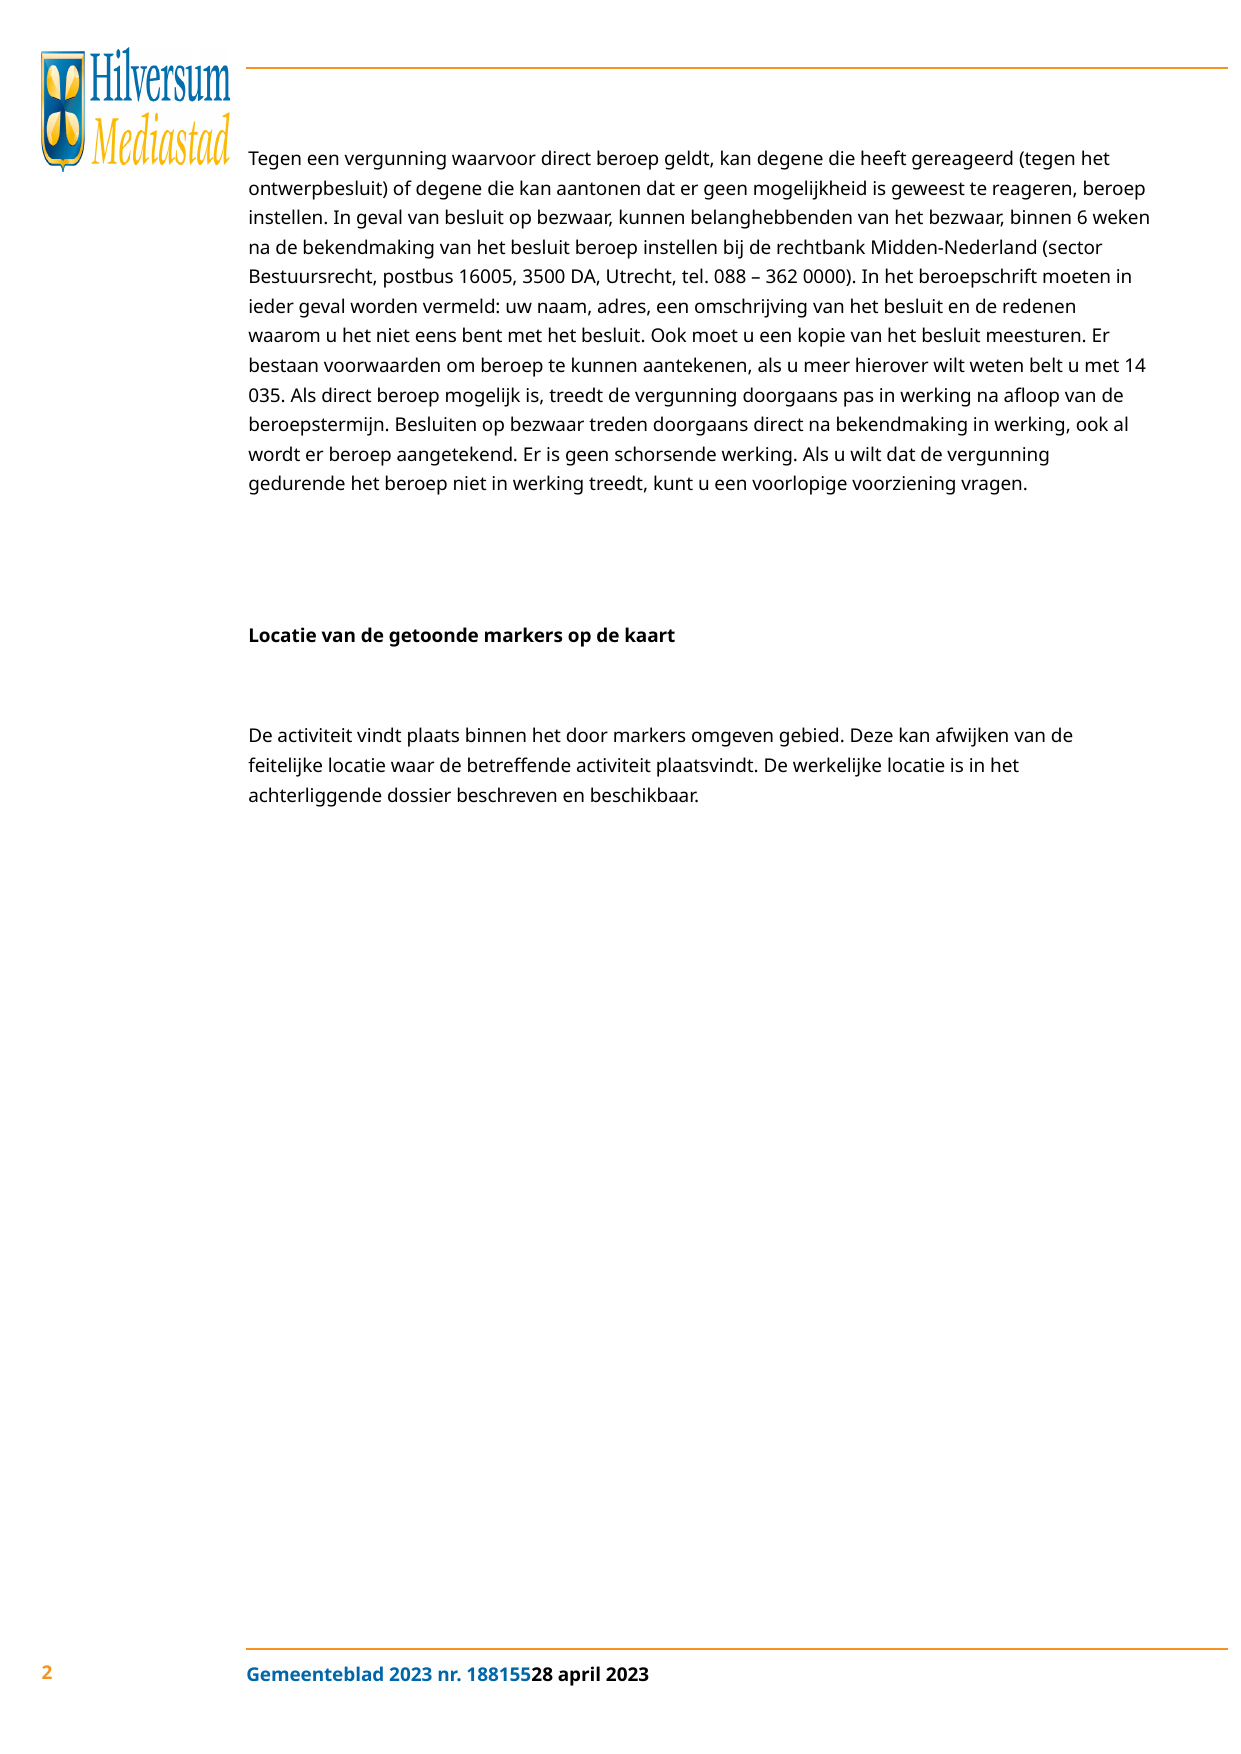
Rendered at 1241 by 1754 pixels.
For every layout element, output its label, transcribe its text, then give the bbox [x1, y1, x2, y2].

text Tegen een vergunning waarvoor direct beroep geldt, kan degene die heeft gereageerd (tegen het ontwerpbesluit) of degene die kan aantonen dat er geen mogelijkheid is geweest te reageren, beroep instellen. In geval van besluit op bezwaar, kunnen belanghebbenden van het bezwaar, binnen 6 weken na de bekendmaking van het besluit beroep instellen bij de rechtbank Midden-Nederland (sector Bestuursrecht, postbus 16005, 3500 DA, Utrecht, tel. 088 – 362 0000). In het beroepschrift moeten in ieder geval worden vermeld: uw naam, adres, een omschrijving van het besluit en de redenen waarom u het niet eens bent met het besluit. Ook moet u een kopie van het besluit meesturen. Er bestaan voorwaarden om beroep te kunnen aantekenen, als u meer hierover wilt weten belt u met 14 035. Als direct beroep mogelijk is, treedt de vergunning doorgaans pas in werking na afloop van de beroepstermijn. Besluiten op bezwaar treden doorgaans direct na bekendmaking in werking, ook al wordt er beroep aangetekend. Er is geen schorsende werking. Als u wilt dat de vergunning gedurende het beroep niet in werking treedt, kunt u een voorlopige voorziening vragen. [248, 145, 1152, 496]
text Locatie van de getoonde markers op de kaart [248, 622, 1152, 648]
text De activiteit vindt plaats binnen het door markers omgeven gebied. Deze kan afwijken van de feitelijke locatie waar de betreffende activiteit plaatsvindt. De werkelijke locatie is in het achterliggende dossier beschreven en beschikbaar. [248, 723, 1152, 808]
picture [41, 47, 231, 172]
